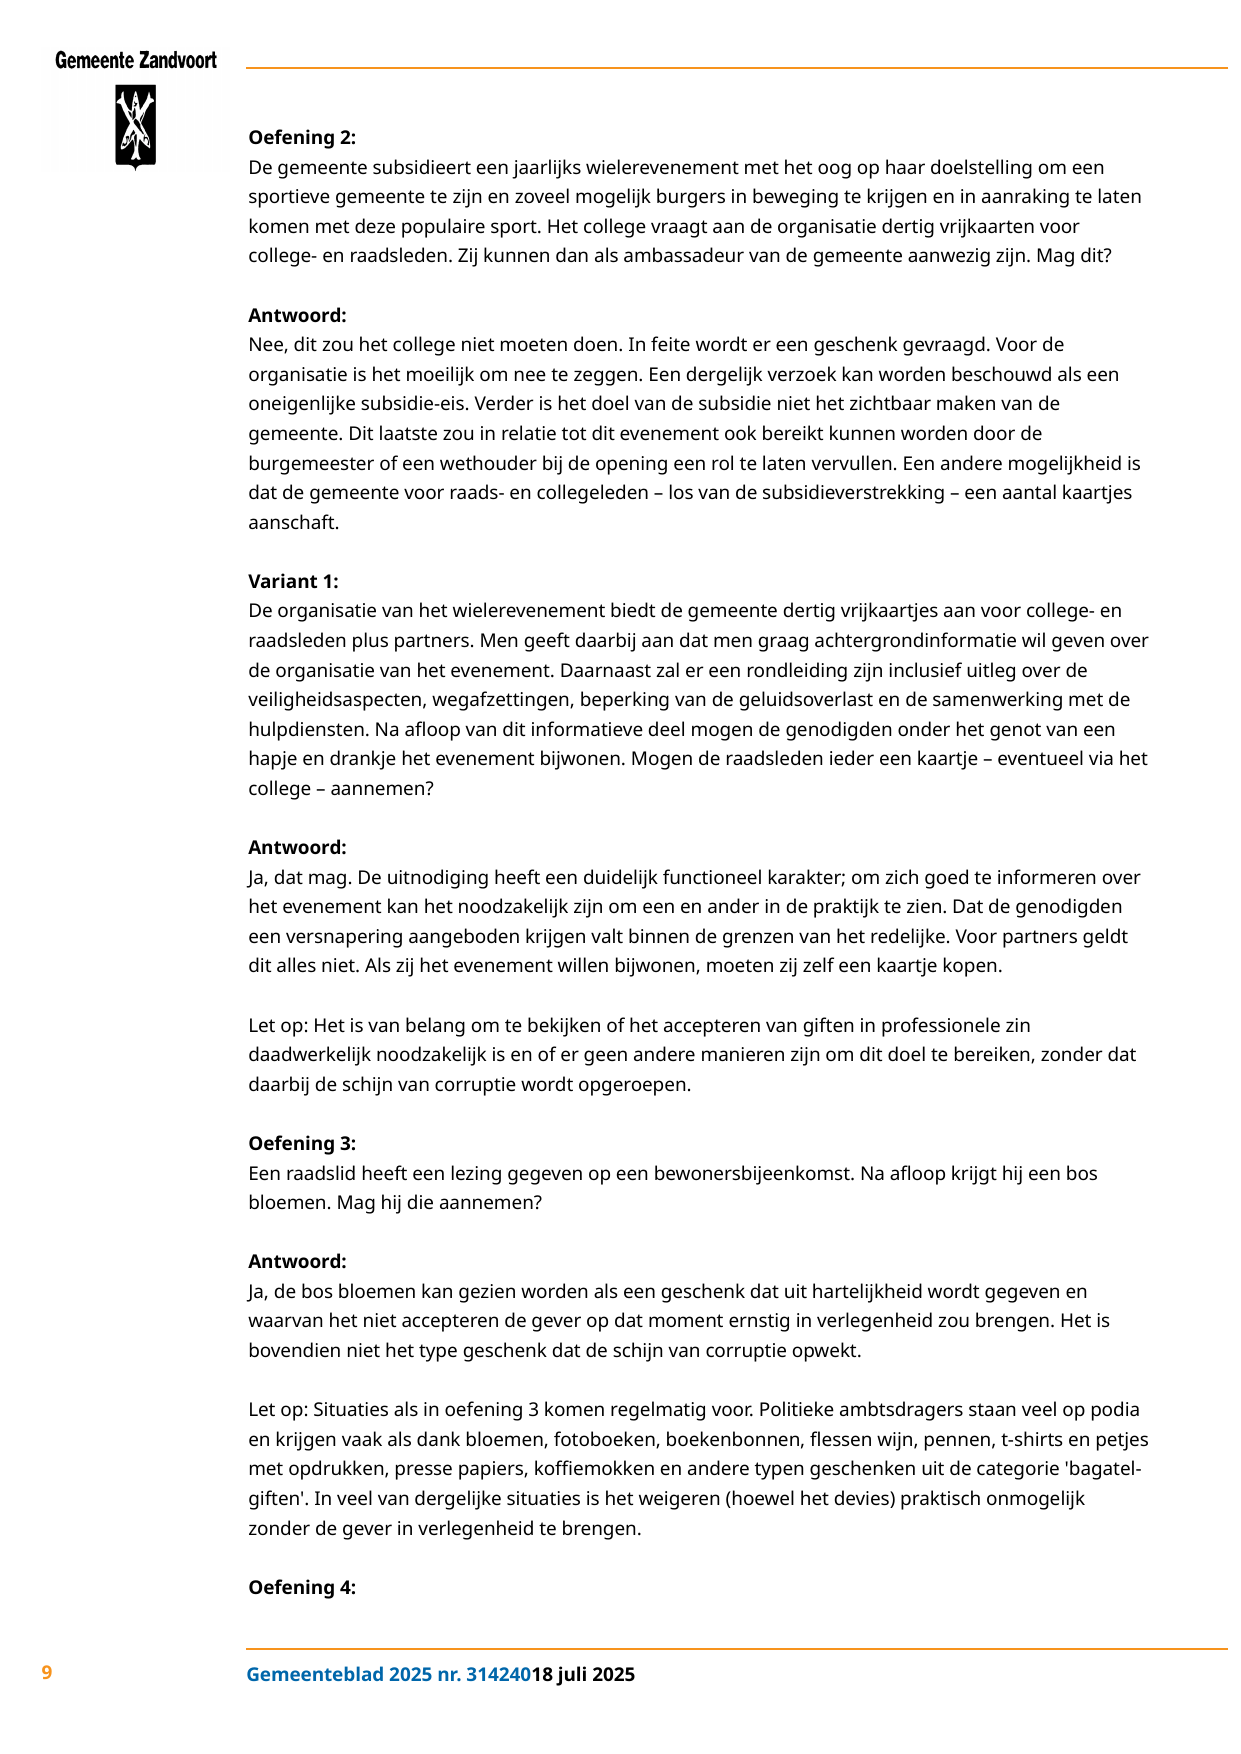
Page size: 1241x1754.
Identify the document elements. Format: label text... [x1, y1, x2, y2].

picture [41, 47, 231, 172]
text Oefening 3: [248, 1130, 1152, 1156]
text Antwoord: [248, 1248, 1152, 1274]
text Let op: Het is van belang om te bekijken of het accepteren van giften in professionele zin daadwerkelijk noodzakelijk is en of er geen andere manieren zijn om dit doel te bereiken, zonder dat daarbij de schijn van corruptie wordt opgeroepen. [248, 1012, 1152, 1097]
text Een raadslid heeft een lezing gegeven op een bewonersbijeenkomst. Na afloop krijgt hij een bos bloemen. Mag hij die aannemen? [248, 1160, 1152, 1215]
text De organisatie van het wielerevenement biedt de gemeente dertig vrijkaartjes aan voor college- en raadsleden plus partners. Men geeft daarbij aan dat men graag achtergrondinformatie wil geven over de organisatie van het evenement. Daarnaast zal er een rondleiding zijn inclusief uitleg over de veiligheidsaspecten, wegafzettingen, beperking van de geluidsoverlast en de samenwerking met de hulpdiensten. Na afloop van dit informatieve deel mogen de genodigden onder het genot van een hapje en drankje het evenement bijwonen. Mogen de raadsleden ieder een kaartje – eventueel via het college – aannemen? [248, 598, 1152, 801]
text De gemeente subsidieert een jaarlijks wielerevenement met het oog op haar doelstelling om een sportieve gemeente te zijn en zoveel mogelijk burgers in beweging te krijgen en in aanraking te laten komen met deze populaire sport. Het college vraagt aan de organisatie dertig vrijkaarten voor college- en raadsleden. Zij kunnen dan als ambassadeur van de gemeente aanwezig zijn. Mag dit? [248, 154, 1152, 268]
text Nee, dit zou het college niet moeten doen. In feite wordt er een geschenk gevraagd. Voor de organisatie is het moeilijk om nee te zeggen. Een dergelijk verzoek kan worden beschouwd als een oneigenlijke subsidie-eis. Verder is het doel van de subsidie niet het zichtbaar maken van de gemeente. Dit laatste zou in relatie tot dit evenement ook bereikt kunnen worden door de burgemeester of een wethouder bij de opening een rol te laten vervullen. Een andere mogelijkheid is dat de gemeente voor raads- en collegeleden – los van de subsidieverstrekking – een aantal kaartjes aanschaft. [248, 331, 1152, 535]
text Oefening 2: [248, 124, 1152, 150]
text Ja, dat mag. De uitnodiging heeft een duidelijk functioneel karakter; om zich goed te informeren over het evenement kan het noodzakelijk zijn om een en ander in de praktijk te zien. Dat de genodigden een versnapering aangeboden krijgen valt binnen de grenzen van het redelijke. Voor partners geldt dit alles niet. Als zij het evenement willen bijwonen, moeten zij zelf een kaartje kopen. [248, 864, 1152, 978]
text Let op: Situaties als in oefening 3 komen regelmatig voor. Politieke ambtsdragers staan veel op podia en krijgen vaak als dank bloemen, fotoboeken, boekenbonnen, flessen wijn, pennen, t-shirts en petjes met opdrukken, presse papiers, koffiemokken en andere typen geschenken uit de categorie 'bagatel- giften'. In veel van dergelijke situaties is het weigeren (hoewel het devies) praktisch onmogelijk zonder de gever in verlegenheid te brengen. [248, 1396, 1152, 1541]
text Antwoord: [248, 834, 1152, 860]
text Oefening 4: [248, 1574, 1152, 1600]
text Antwoord: [248, 302, 1152, 328]
text Variant 1: [248, 568, 1152, 594]
text Ja, de bos bloemen kan gezien worden als een geschenk dat uit hartelijkheid wordt gegeven en waarvan het niet accepteren de gever op dat moment ernstig in verlegenheid zou brengen. Het is bovendien niet het type geschenk dat de schijn van corruptie opwekt. [248, 1278, 1152, 1363]
